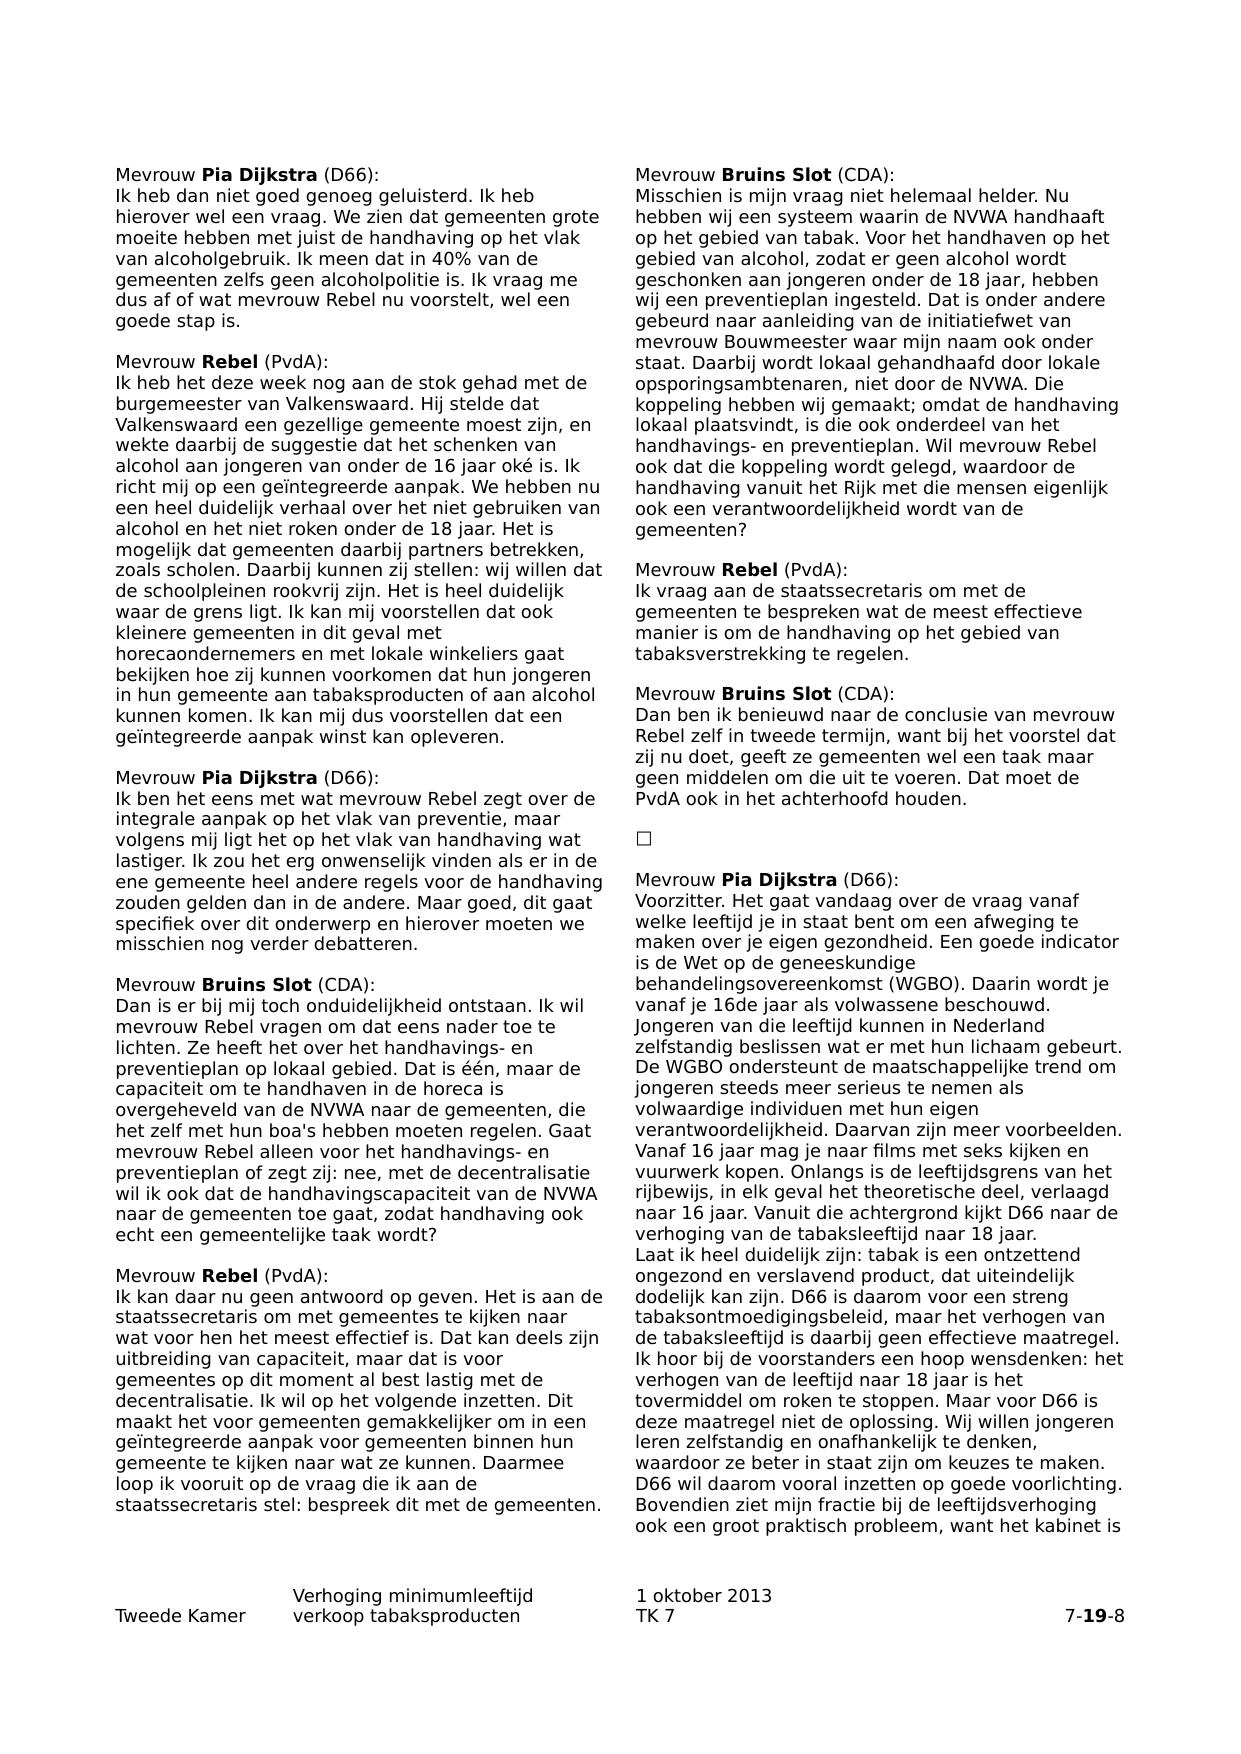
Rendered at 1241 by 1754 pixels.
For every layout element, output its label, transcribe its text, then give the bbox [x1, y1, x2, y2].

text Voorzitter. Het gaat vandaag over de vraag vanaf welke leeftijd je in staat bent om een afweging te maken over je eigen gezondheid. Een goede indicator is de Wet op de geneeskundige behandelingsovereenkomst (WGBO). Daarin wordt je vanaf je 16de jaar als volwassene beschouwd. Jongeren van die leeftijd kunnen in Nederland zelfstandig beslissen wat er met hun lichaam gebeurt. De WGBO ondersteunt de maatschappelijke trend om jongeren steeds meer serieus te nemen als volwaardige individuen met hun eigen verantwoordelijkheid. Daarvan zijn meer voorbeelden. Vanaf 16 jaar mag je naar films met seks kijken en vuurwerk kopen. Onlangs is de leeftijdsgrens van het rijbewijs, in elk geval het theoretische deel, verlaagd naar 16 jaar. Vanuit die achtergrond kijkt D66 naar de verhoging van de tabaksleeftijd naar 18 jaar. [635, 891, 1125, 1245]
text Mevrouw Pia Dijkstra (D66): [635, 870, 1125, 891]
text Misschien is mijn vraag niet helemaal helder. Nu hebben wij een systeem waarin de NVWA handhaaft op het gebied van tabak. Voor het handhaven op het gebied van alcohol, zodat er geen alcohol wordt geschonken aan jongeren onder de 18 jaar, hebben wij een preventieplan ingesteld. Dat is onder andere gebeurd naar aanleiding van de initiatiefwet van mevrouw Bouwmeester waar mijn naam ook onder staat. Daarbij wordt lokaal gehandhaafd door lokale opsporingsambtenaren, niet door de NVWA. Die koppeling hebben wij gemaakt; omdat de handhaving lokaal plaatsvindt, is die ook onderdeel van het handhavings- en preventieplan. Wil mevrouw Rebel ook dat die koppeling wordt gelegd, waardoor de handhaving vanuit het Rijk met die mensen eigenlijk ook een verantwoordelijkheid wordt van de gemeenten? [635, 186, 1125, 540]
text Mevrouw Rebel (PvdA): [115, 1266, 605, 1286]
text Ik vraag aan de staatssecretaris om met de gemeenten te bespreken wat de meest effectieve manier is om de handhaving op het gebied van tabaksverstrekking te regelen. [635, 581, 1125, 664]
text Mevrouw Bruins Slot (CDA): [635, 684, 1125, 705]
text Mevrouw Rebel (PvdA): [115, 352, 605, 373]
text Ik heb dan niet goed genoeg geluisterd. Ik heb hierover wel een vraag. We zien dat gemeenten grote moeite hebben met juist de handhaving op het vlak van alcoholgebruik. Ik meen dat in 40% van de gemeenten zelfs geen alcoholpolitie is. Ik vraag me dus af of wat mevrouw Rebel nu voorstelt, wel een goede stap is. [115, 186, 605, 332]
text Mevrouw Bruins Slot (CDA): [115, 975, 605, 996]
text Ik kan daar nu geen antwoord op geven. Het is aan de staatssecretaris om met gemeentes te kijken naar wat voor hen het meest effectief is. Dat kan deels zijn uitbreiding van capaciteit, maar dat is voor gemeentes op dit moment al best lastig met de decentralisatie. Ik wil op het volgende inzetten. Dit maakt het voor gemeenten gemakkelijker om in een geïntegreerde aanpak voor gemeenten binnen hun gemeente te kijken naar wat ze kunnen. Daarmee loop ik vooruit op de vraag die ik aan de staatssecretaris stel: bespreek dit met de gemeenten. [115, 1286, 605, 1516]
text Dan is er bij mij toch onduidelijkheid ontstaan. Ik wil mevrouw Rebel vragen om dat eens nader toe te lichten. Ze heeft het over het handhavings- en preventieplan op lokaal gebied. Dat is één, maar de capaciteit om te handhaven in de horeca is overgeheveld van de NVWA naar de gemeenten, die het zelf met hun boa's hebben moeten regelen. Gaat mevrouw Rebel alleen voor het handhavings- en preventieplan of zegt zij: nee, met de decentralisatie wil ik ook dat de handhavingscapaciteit van de NVWA naar de gemeenten toe gaat, zodat handhaving ook echt een gemeentelijke taak wordt? [115, 996, 605, 1246]
text Mevrouw Pia Dijkstra (D66): [115, 165, 605, 186]
text Mevrouw Rebel (PvdA): [635, 560, 1125, 581]
text ⬜ [635, 829, 1125, 850]
text Mevrouw Bruins Slot (CDA): [635, 165, 1125, 186]
text Mevrouw Pia Dijkstra (D66): [115, 768, 605, 788]
text Dan ben ik benieuwd naar de conclusie van mevrouw Rebel zelf in tweede termijn, want bij het voorstel dat zij nu doet, geeft ze gemeenten wel een taak maar geen middelen om die uit te voeren. Dat moet de PvdA ook in het achterhoofd houden. [635, 705, 1125, 809]
text Ik ben het eens met wat mevrouw Rebel zegt over de integrale aanpak op het vlak van preventie, maar volgens mij ligt het op het vlak van handhaving wat lastiger. Ik zou het erg onwenselijk vinden als er in de ene gemeente heel andere regels voor de handhaving zouden gelden dan in de andere. Maar goed, dit gaat specifiek over dit onderwerp en hierover moeten we misschien nog verder debatteren. [115, 788, 605, 955]
text Laat ik heel duidelijk zijn: tabak is een ontzettend ongezond en verslavend product, dat uiteindelijk dodelijk kan zijn. D66 is daarom voor een streng tabaksontmoedigingsbeleid, maar het verhogen van de tabaksleeftijd is daarbij geen effectieve maatregel. Ik hoor bij de voorstanders een hoop wensdenken: het verhogen van de leeftijd naar 18 jaar is het tovermiddel om roken te stoppen. Maar voor D66 is deze maatregel niet de oplossing. Wij willen jongeren leren zelfstandig en onafhankelijk te denken, waardoor ze beter in staat zijn om keuzes te maken. D66 wil daarom vooral inzetten op goede voorlichting. Bovendien ziet mijn fractie bij de leeftijdsverhoging ook een groot praktisch probleem, want het kabinet is [635, 1245, 1125, 1536]
text Ik heb het deze week nog aan de stok gehad met de burgemeester van Valkenswaard. Hij stelde dat Valkenswaard een gezellige gemeente moest zijn, en wekte daarbij de suggestie dat het schenken van alcohol aan jongeren van onder de 16 jaar oké is. Ik richt mij op een geïntegreerde aanpak. We hebben nu een heel duidelijk verhaal over het niet gebruiken van alcohol en het niet roken onder de 18 jaar. Het is mogelijk dat gemeenten daarbij partners betrekken, zoals scholen. Daarbij kunnen zij stellen: wij willen dat de schoolpleinen rookvrij zijn. Het is heel duidelijk waar de grens ligt. Ik kan mij voorstellen dat ook kleinere gemeenten in dit geval met horecaondernemers en met lokale winkeliers gaat bekijken hoe zij kunnen voorkomen dat hun jongeren in hun gemeente aan tabaksproducten of aan alcohol kunnen komen. Ik kan mij dus voorstellen dat een geïntegreerde aanpak winst kan opleveren. [115, 373, 605, 748]
